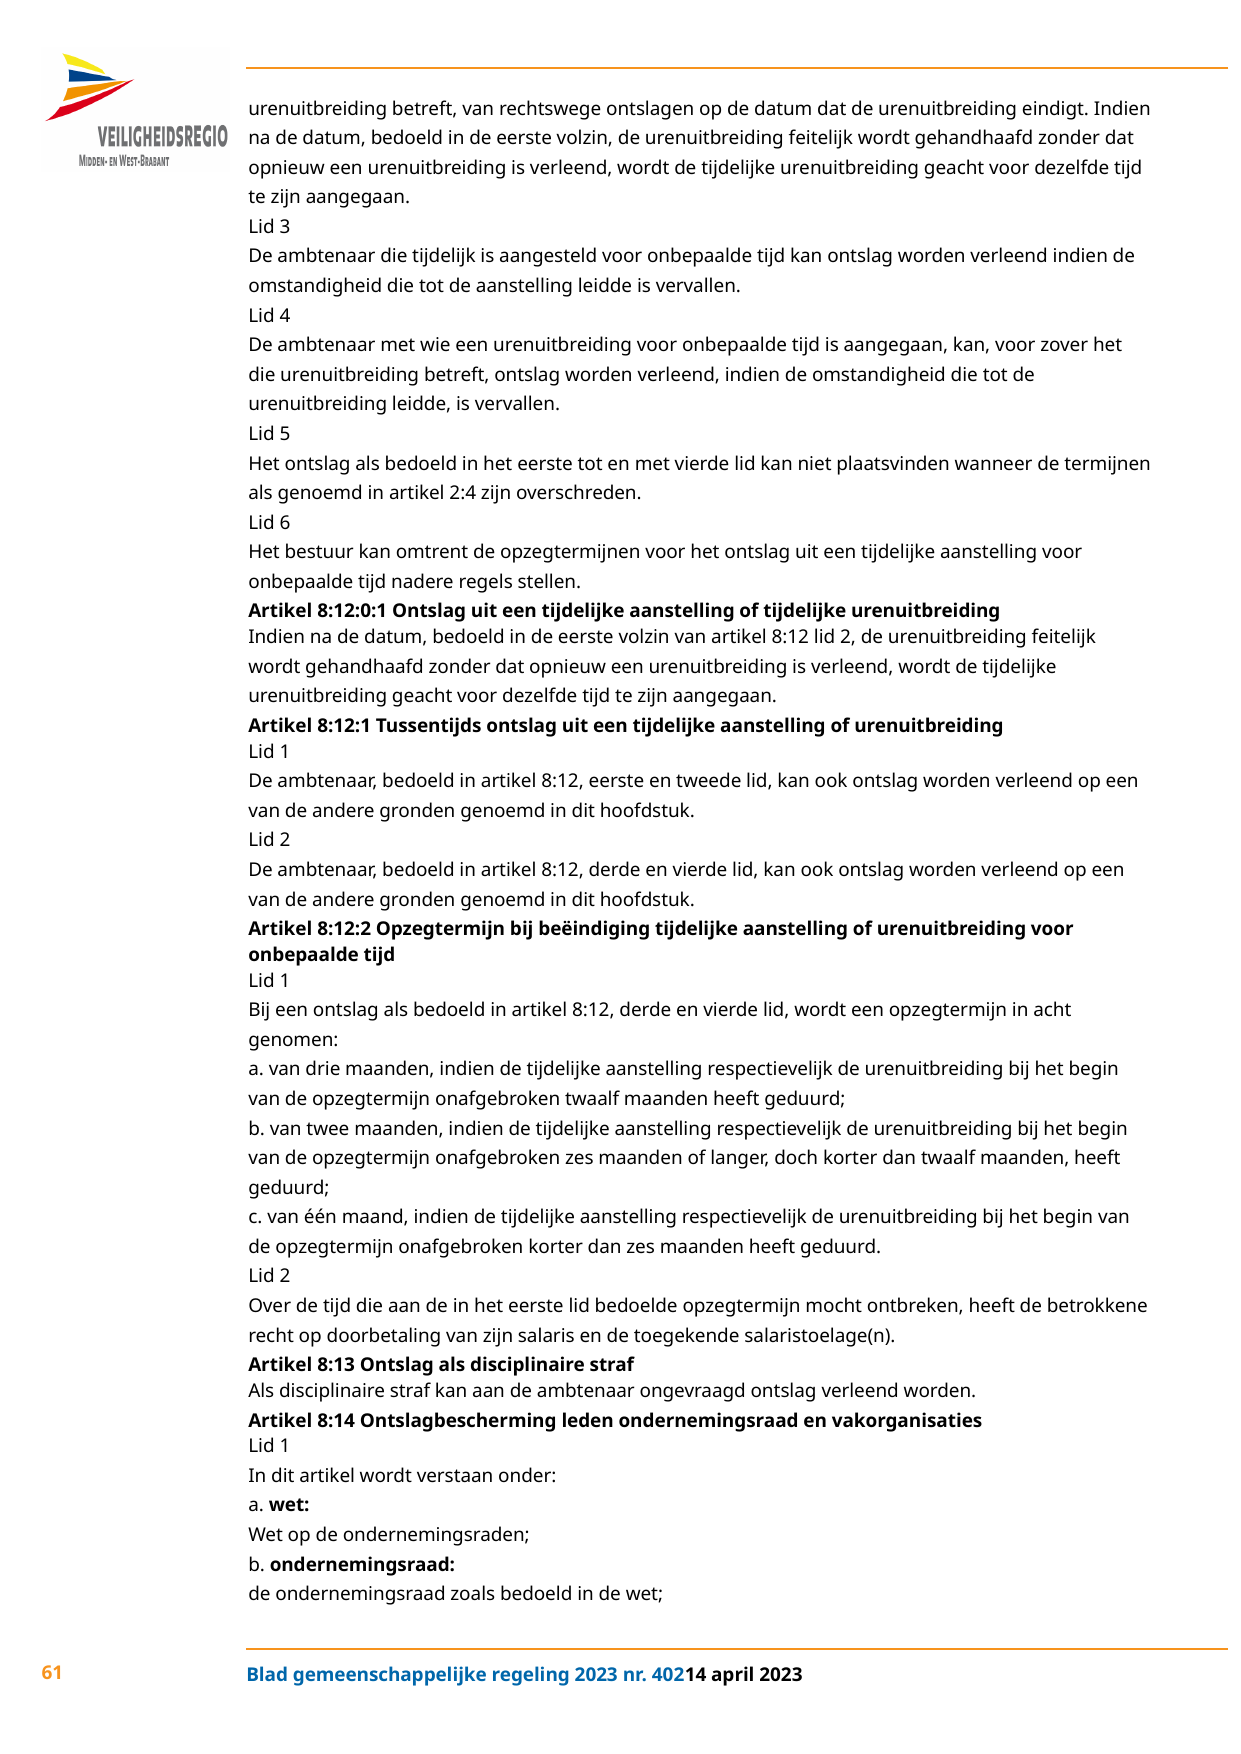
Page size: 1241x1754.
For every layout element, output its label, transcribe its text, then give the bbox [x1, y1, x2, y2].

text Lid 2 [248, 827, 1152, 852]
text Artikel 8:14 Ontslagbescherming leden ondernemingsraad en vakorganisaties [248, 1407, 1152, 1432]
text Lid 1 [248, 967, 1152, 993]
picture [41, 47, 231, 172]
text a. van drie maanden, indien de tijdelijke aanstelling respectievelijk de urenuitbreiding bij het begin van de opzegtermijn onafgebroken twaalf maanden heeft geduurd; [248, 1056, 1152, 1111]
text Wet op de ondernemingsraden; [248, 1521, 1152, 1547]
text Lid 3 [248, 213, 1152, 239]
text Artikel 8:12:1 Tussentijds ontslag uit een tijdelijke aanstelling of urenuitbreiding [248, 712, 1152, 738]
text c. van één maand, indien de tijdelijke aanstelling respectievelijk de urenuitbreiding bij het begin van de opzegtermijn onafgebroken korter dan zes maanden heeft geduurd. [248, 1203, 1152, 1259]
text In dit artikel wordt verstaan onder: [248, 1462, 1152, 1488]
text De ambtenaar, bedoeld in artikel 8:12, eerste en tweede lid, kan ook ontslag worden verleend op een van de andere gronden genoemd in dit hoofdstuk. [248, 767, 1152, 823]
text Indien na de datum, bedoeld in de eerste volzin van artikel 8:12 lid 2, de urenuitbreiding feitelijk wordt gehandhaafd zonder dat opnieuw een urenuitbreiding is verleend, wordt de tijdelijke urenuitbreiding geacht voor dezelfde tijd te zijn aangegaan. [248, 623, 1152, 708]
text Lid 2 [248, 1263, 1152, 1288]
text b. van twee maanden, indien de tijdelijke aanstelling respectievelijk de urenuitbreiding bij het begin van de opzegtermijn onafgebroken zes maanden of langer, doch korter dan twaalf maanden, heeft geduurd; [248, 1115, 1152, 1200]
text Bij een ontslag als bedoeld in artikel 8:12, derde en vierde lid, wordt een opzegtermijn in acht genomen: [248, 996, 1152, 1052]
text Lid 1 [248, 738, 1152, 764]
text Lid 1 [248, 1432, 1152, 1458]
text De ambtenaar, bedoeld in artikel 8:12, derde en vierde lid, kan ook ontslag worden verleend op een van de andere gronden genoemd in dit hoofdstuk. [248, 856, 1152, 912]
text Lid 5 [248, 420, 1152, 446]
text Het bestuur kan omtrent de opzegtermijnen voor het ontslag uit een tijdelijke aanstelling voor onbepaalde tijd nadere regels stellen. [248, 538, 1152, 594]
text Lid 6 [248, 509, 1152, 535]
text De ambtenaar die tijdelijk is aangesteld voor onbepaalde tijd kan ontslag worden verleend indien de omstandigheid die tot de aanstelling leidde is vervallen. [248, 243, 1152, 298]
text De ambtenaar met wie een urenuitbreiding voor onbepaalde tijd is aangegaan, kan, voor zover het die urenuitbreiding betreft, ontslag worden verleend, indien de omstandigheid die tot de urenuitbreiding leidde, is vervallen. [248, 331, 1152, 416]
text de ondernemingsraad zoals bedoeld in de wet; [248, 1580, 1152, 1606]
text Artikel 8:13 Ontslag als disciplinaire straf [248, 1351, 1152, 1377]
text Lid 4 [248, 302, 1152, 328]
text Artikel 8:12:0:1 Ontslag uit een tijdelijke aanstelling of tijdelijke urenuitbreiding [248, 598, 1152, 623]
text Als disciplinaire straf kan aan de ambtenaar ongevraagd ontslag verleend worden. [248, 1377, 1152, 1403]
text Het ontslag als bedoeld in het eerste tot en met vierde lid kan niet plaatsvinden wanneer de termijnen als genoemd in artikel 2:4 zijn overschreden. [248, 450, 1152, 505]
text Over de tijd die aan de in het eerste lid bedoelde opzegtermijn mocht ontbreken, heeft de betrokkene recht op doorbetaling van zijn salaris en de toegekende salaristoelage(n). [248, 1292, 1152, 1348]
text a. wet: [248, 1492, 1152, 1517]
text Artikel 8:12:2 Opzegtermijn bij beëindiging tijdelijke aanstelling of urenuitbreiding voor onbepaalde tijd [248, 915, 1152, 967]
text urenuitbreiding betreft, van rechtswege ontslagen op de datum dat de urenuitbreiding eindigt. Indien na de datum, bedoeld in de eerste volzin, de urenuitbreiding feitelijk wordt gehandhaafd zonder dat opnieuw een urenuitbreiding is verleend, wordt de tijdelijke urenuitbreiding geacht voor dezelfde tijd te zijn aangegaan. [248, 95, 1152, 209]
text b. ondernemingsraad: [248, 1551, 1152, 1577]
